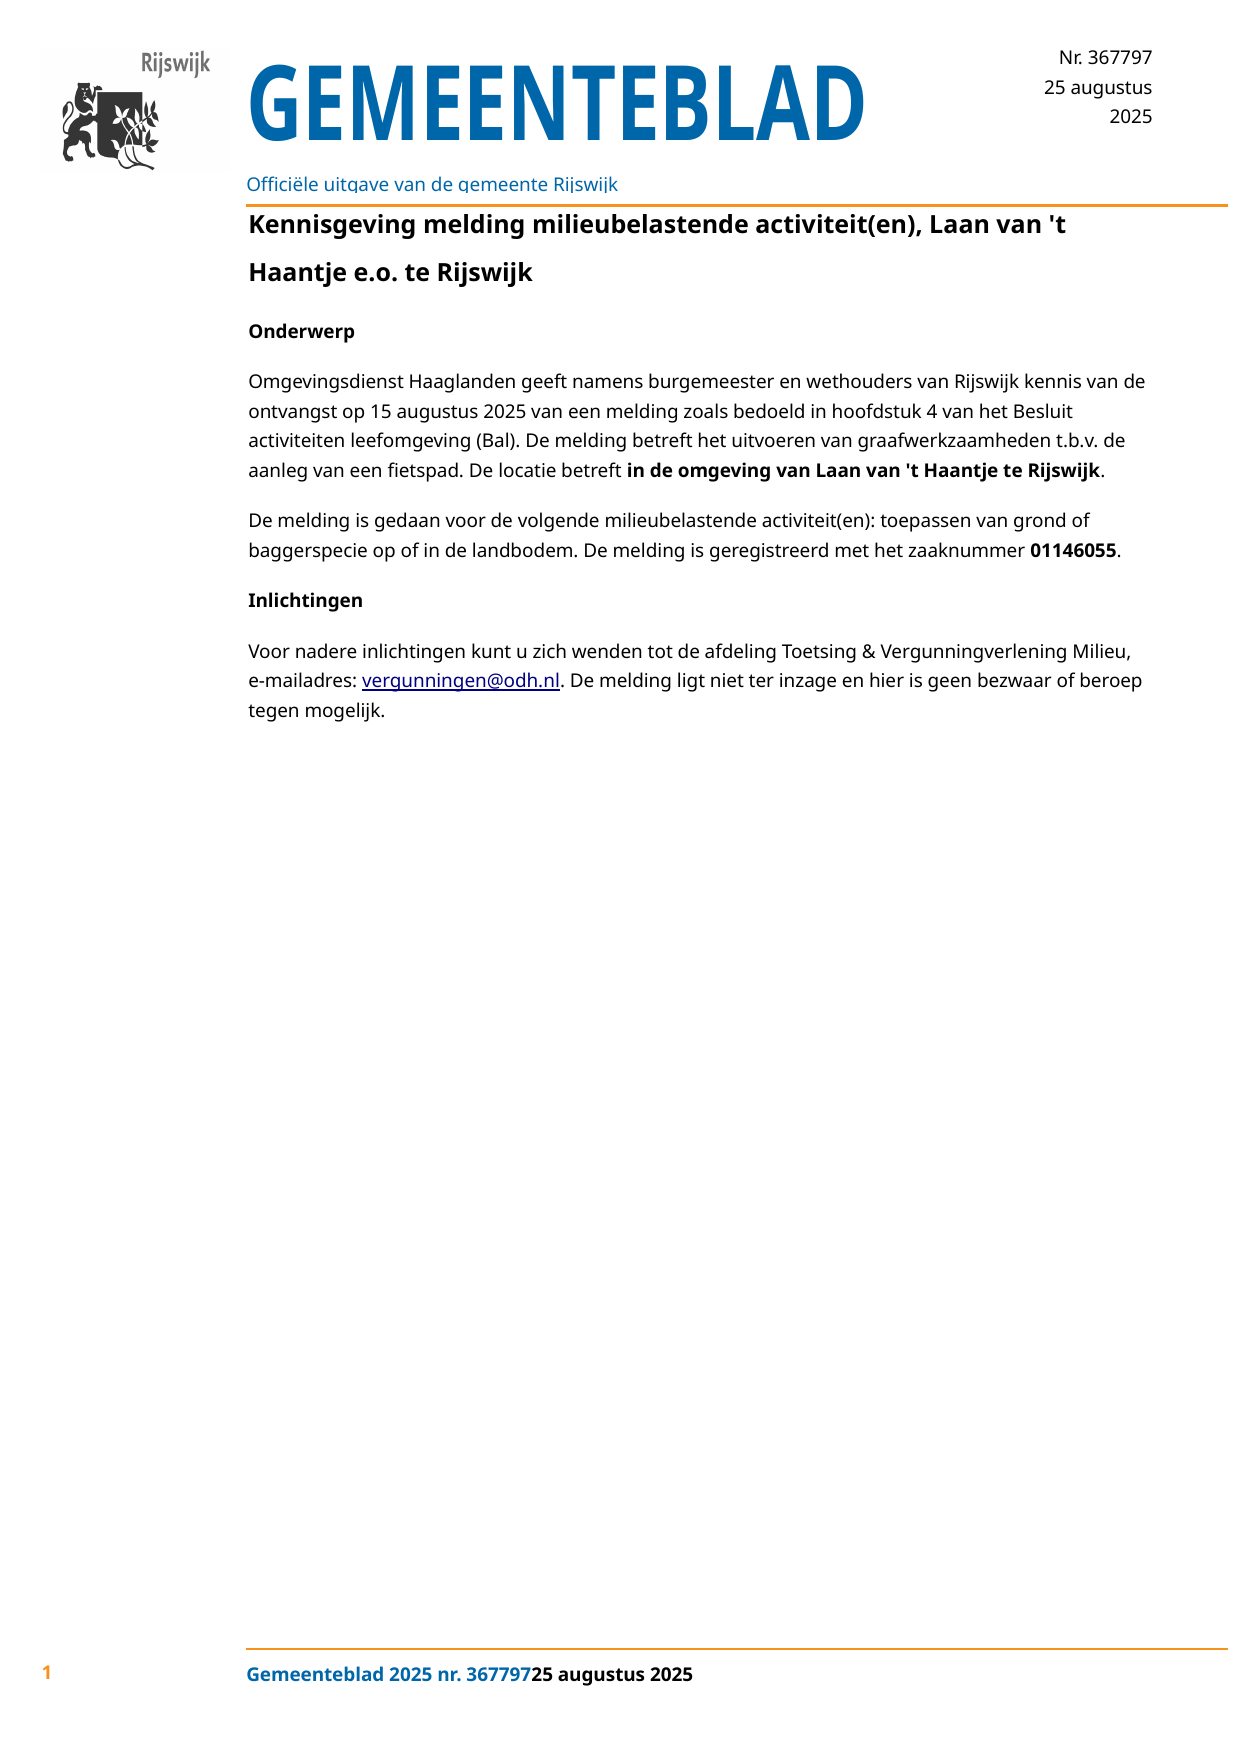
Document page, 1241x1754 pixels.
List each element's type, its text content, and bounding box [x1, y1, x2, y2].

text Onderwerp [248, 318, 1152, 344]
text Voor nadere inlichtingen kunt u zich wenden tot de afdeling Toetsing & Vergunningverlening Milieu, e-mailadres: vergunningen@odh.nl. De melding ligt niet ter inzage en hier is geen bezwaar of beroep tegen mogelijk. [248, 638, 1152, 723]
picture [41, 47, 231, 172]
text De melding is gedaan voor de volgende milieubelastende activiteit(en): toepassen van grond of baggerspecie op of in de landbodem. De melding is geregistreerd met het zaaknummer 01146055. [248, 507, 1152, 563]
text Kennisgeving melding milieubelastende activiteit(en), Laan van 't Haantje e.o. te Rijswijk [248, 207, 1152, 288]
text Inlichtingen [248, 587, 1152, 613]
text Omgevingsdienst Haaglanden geeft namens burgemeester en wethouders van Rijswijk kennis van de ontvangst op 15 augustus 2025 van een melding zoals bedoeld in hoofdstuk 4 van het Besluit activiteiten leefomgeving (Bal). De melding betreft het uitvoeren van graafwerkzaamheden t.b.v. de aanleg van een fietspad. De locatie betreft in de omgeving van Laan van 't Haantje te Rijswijk. [248, 368, 1152, 483]
